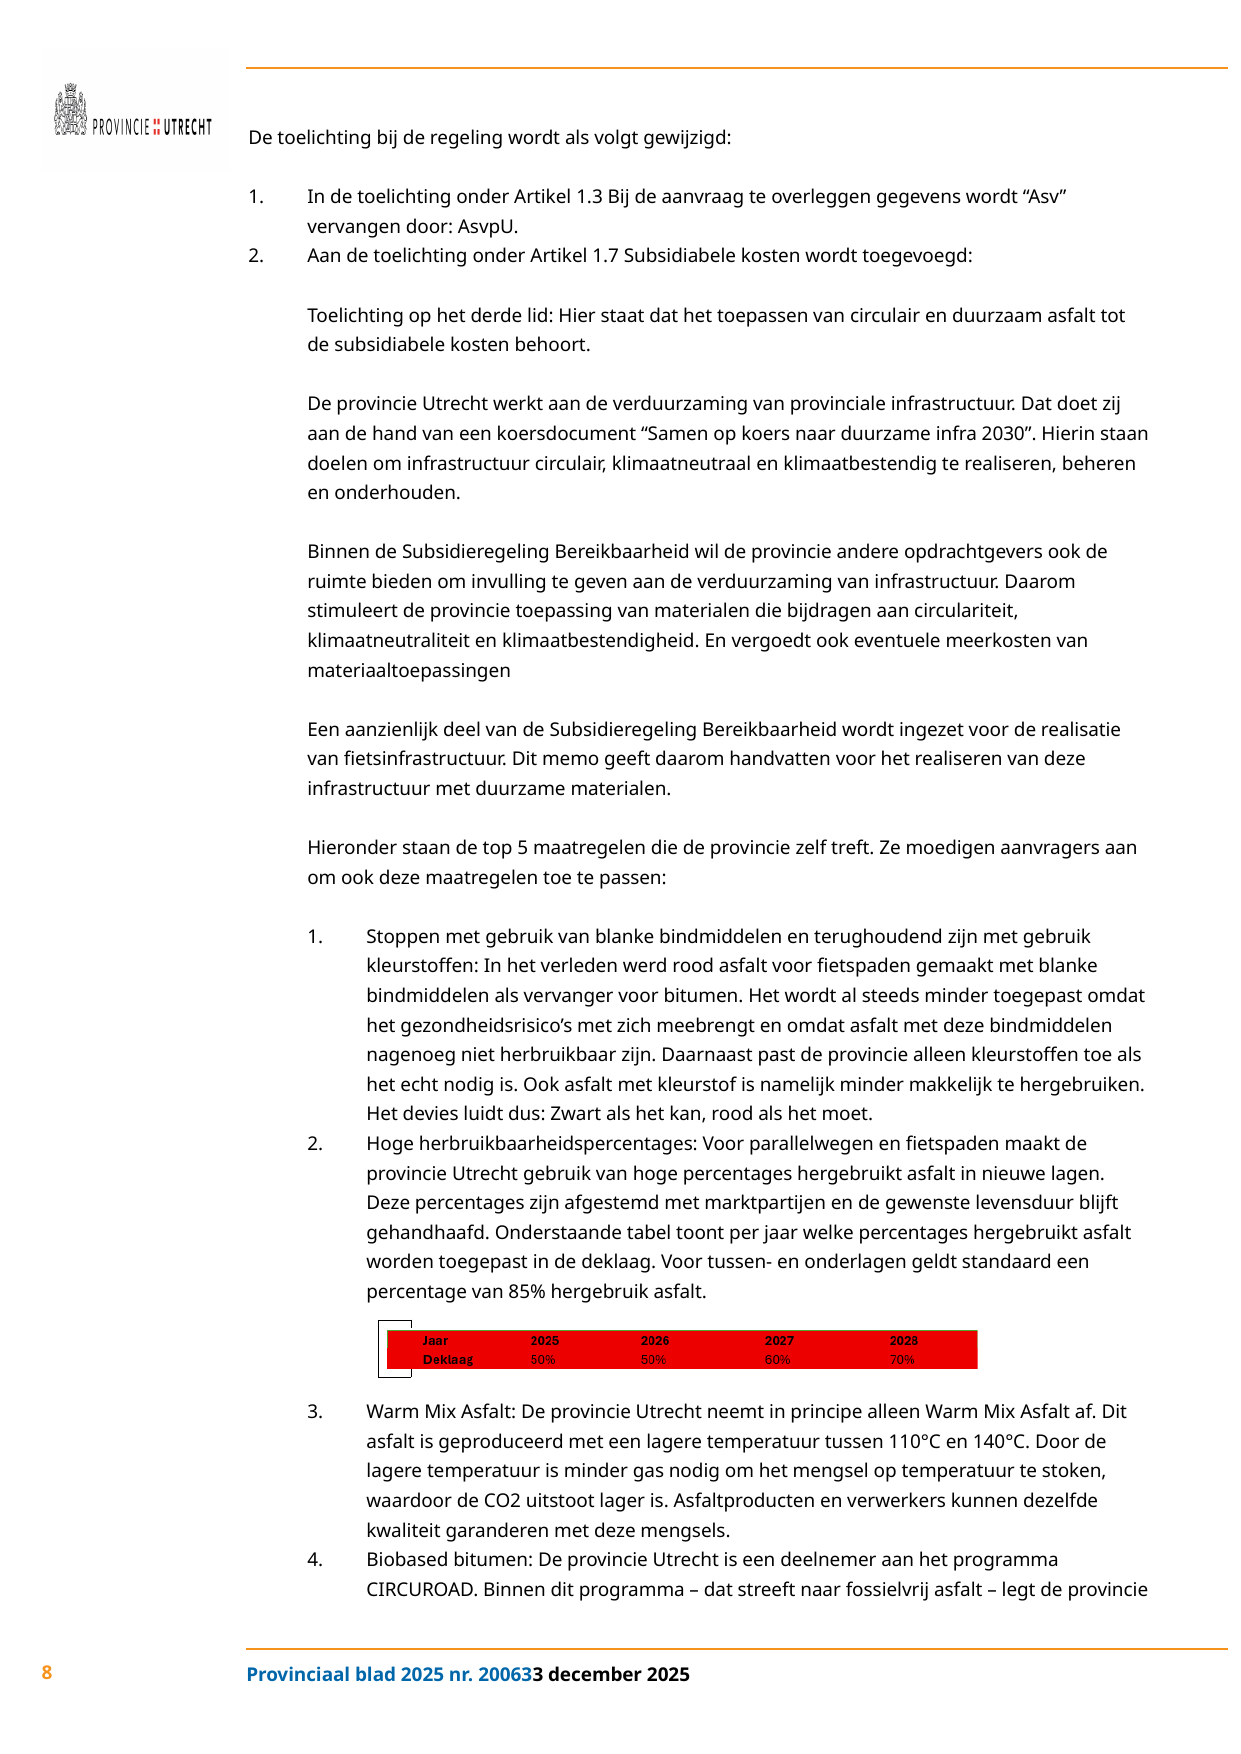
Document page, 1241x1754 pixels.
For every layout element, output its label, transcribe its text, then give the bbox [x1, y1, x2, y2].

list Warm Mix Asfalt: De provincie Utrecht neemt in principe alleen Warm Mix Asfalt af. Dit asfalt is geproduceerd met een lagere temperatuur tussen 110°C en 140°C. Door de lagere temperatuur is minder gas nodig om het mengsel op temperatuur te stoken, waardoor de CO2 uitstoot lager is. Asfaltproducten en verwerkers kunnen dezelfde kwaliteit garanderen met deze mengsels. [307, 1398, 1152, 1542]
picture [41, 47, 231, 172]
list Hoge herbruikbaarheidspercentages: Voor parallelwegen en fietspaden maakt de provincie Utrecht gebruik van hoge percentages hergebruikt asfalt in nieuwe lagen. Deze percentages zijn afgestemd met marktpartijen en de gewenste levensduur blijft gehandhaafd. Onderstaande tabel toont per jaar welke percentages hergebruikt asfalt worden toegepast in de deklaag. Voor tussen- en onderlagen geldt standaard een percentage van 85% hergebruik asfalt. [307, 1130, 1152, 1304]
picture [387, 1328, 978, 1369]
list In de toelichting onder Artikel 1.3 Bij de aanvraag te overleggen gegevens wordt “Asv” vervangen door: AsvpU. [248, 183, 1152, 239]
text De toelichting bij de regeling wordt als volgt gewijzigd: [248, 124, 1152, 150]
list Aan de toelichting onder Artikel 1.7 Subsidiabele kosten wordt toegevoegd: [248, 243, 1152, 268]
list De provincie Utrecht werkt aan de verduurzaming van provinciale infrastructuur. Dat doet zij aan de hand van een koersdocument “Samen op koers naar duurzame infra 2030”. Hierin staan doelen om infrastructuur circulair, klimaatneutraal en klimaatbestendig te realiseren, beheren en onderhouden. [248, 391, 1152, 505]
list Binnen de Subsidieregeling Bereikbaarheid wil de provincie andere opdrachtgevers ook de ruimte bieden om invulling te geven aan de verduurzaming van infrastructuur. Daarom stimuleert de provincie toepassing van materialen die bijdragen aan circulariteit, klimaatneutraliteit en klimaatbestendigheid. En vergoedt ook eventuele meerkosten van materiaaltoepassingen [248, 538, 1152, 683]
list Stoppen met gebruik van blanke bindmiddelen en terughoudend zijn met gebruik kleurstoffen: In het verleden werd rood asfalt voor fietspaden gemaakt met blanke bindmiddelen als vervanger voor bitumen. Het wordt al steeds minder toegepast omdat het gezondheidsrisico’s met zich meebrengt en omdat asfalt met deze bindmiddelen nagenoeg niet herbruikbaar zijn. Daarnaast past de provincie alleen kleurstoffen toe als het echt nodig is. Ook asfalt met kleurstof is namelijk minder makkelijk te hergebruiken. Het devies luidt dus: Zwart als het kan, rood als het moet. [307, 923, 1152, 1126]
list Een aanzienlijk deel van de Subsidieregeling Bereikbaarheid wordt ingezet voor de realisatie van fietsinfrastructuur. Dit memo geeft daarom handvatten voor het realiseren van deze infrastructuur met duurzame materialen. [248, 716, 1152, 801]
list Biobased bitumen: De provincie Utrecht is een deelnemer aan het programma CIRCUROAD. Binnen dit programma – dat streeft naar fossielvrij asfalt – legt de provincie [307, 1546, 1152, 1602]
list Hieronder staan de top 5 maatregelen die de provincie zelf treft. Ze moedigen aanvragers aan om ook deze maatregelen toe te passen: [248, 834, 1152, 890]
list Toelichting op het derde lid: Hier staat dat het toepassen van circulair en duurzaam asfalt tot de subsidiabele kosten behoort. [248, 302, 1152, 357]
